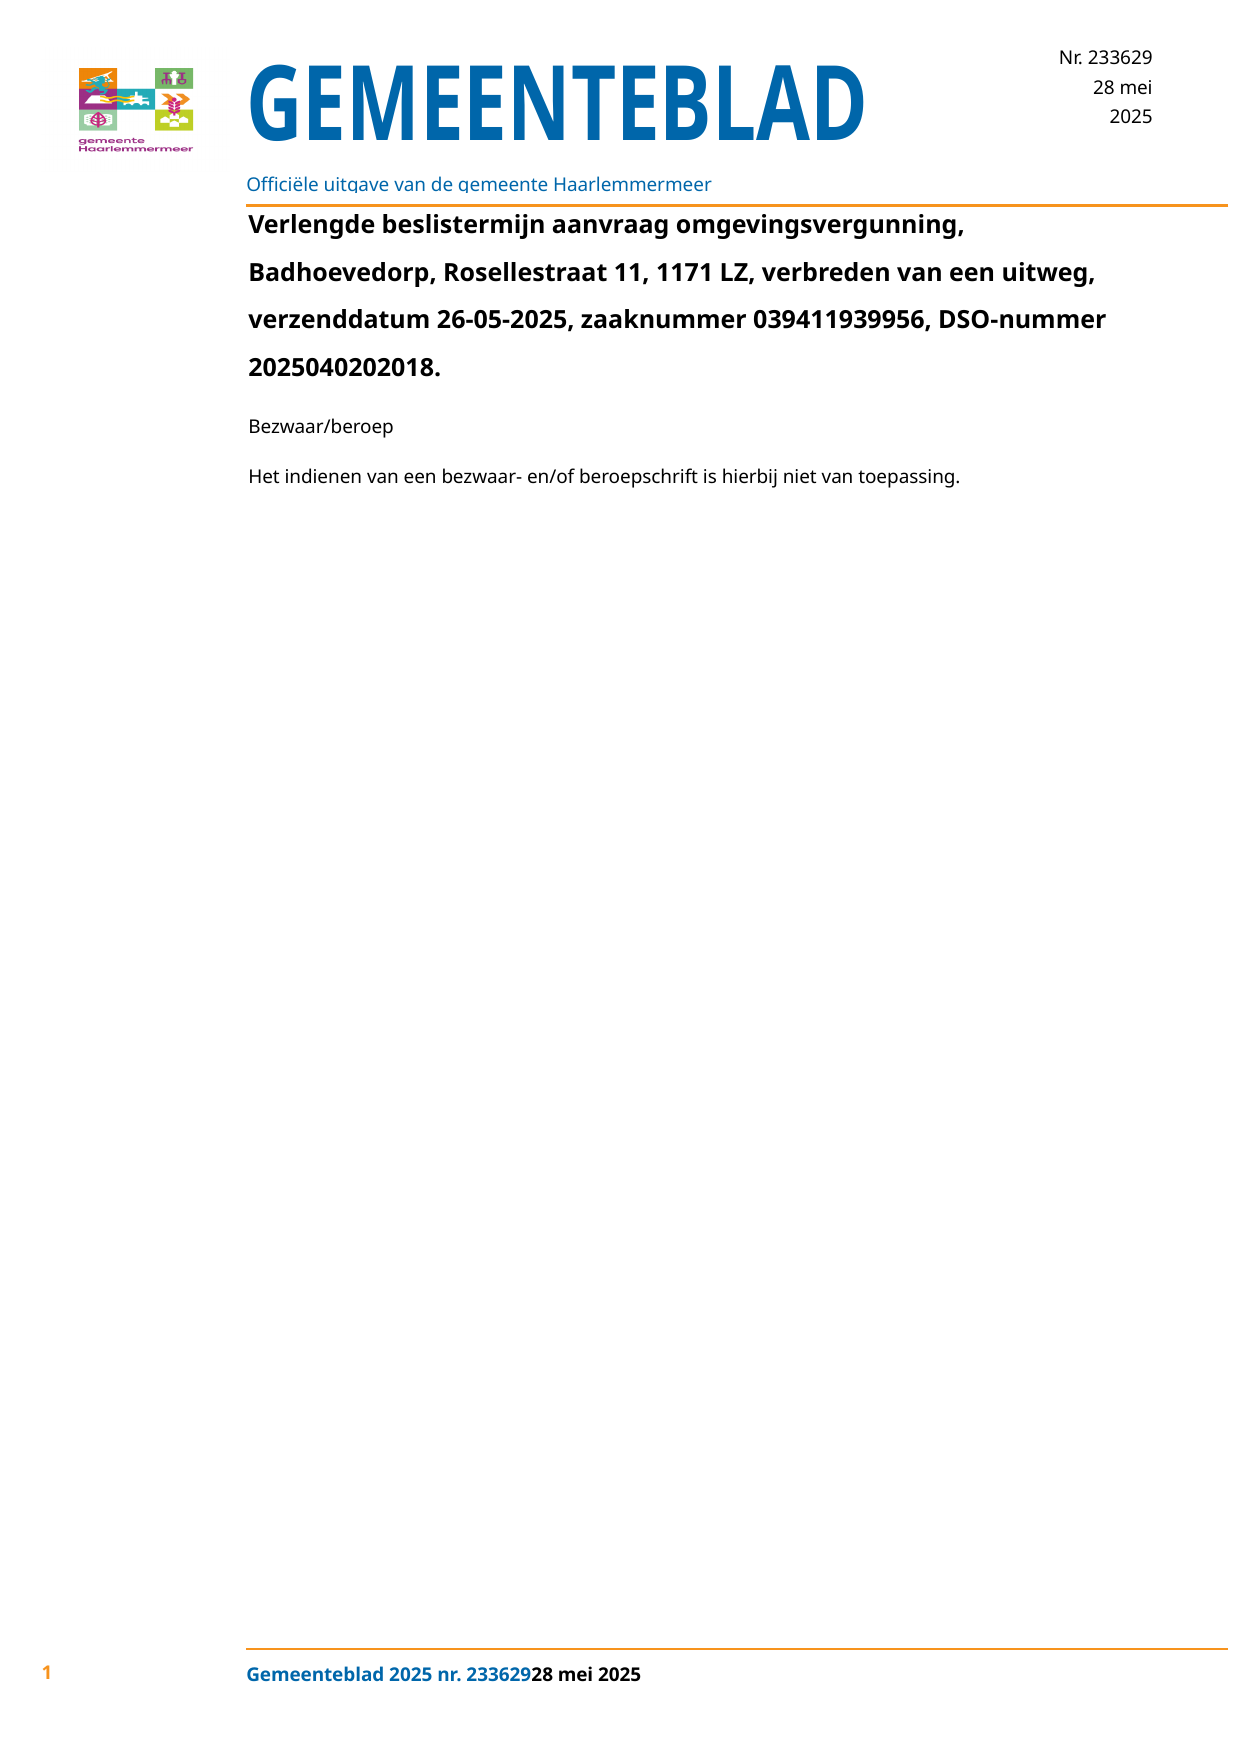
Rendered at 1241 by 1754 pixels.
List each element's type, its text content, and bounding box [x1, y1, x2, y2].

text Verlengde beslistermijn aanvraag omgevingsvergunning, Badhoevedorp, Rosellestraat 11, 1171 LZ, verbreden van een uitweg, verzenddatum 26-05-2025, zaaknummer 039411939956, DSO-nummer 2025040202018. [248, 207, 1152, 384]
picture [41, 47, 231, 172]
text Het indienen van een bezwaar- en/of beroepschrift is hierbij niet van toepassing. [248, 463, 1152, 489]
text Bezwaar/beroep [248, 413, 1152, 439]
